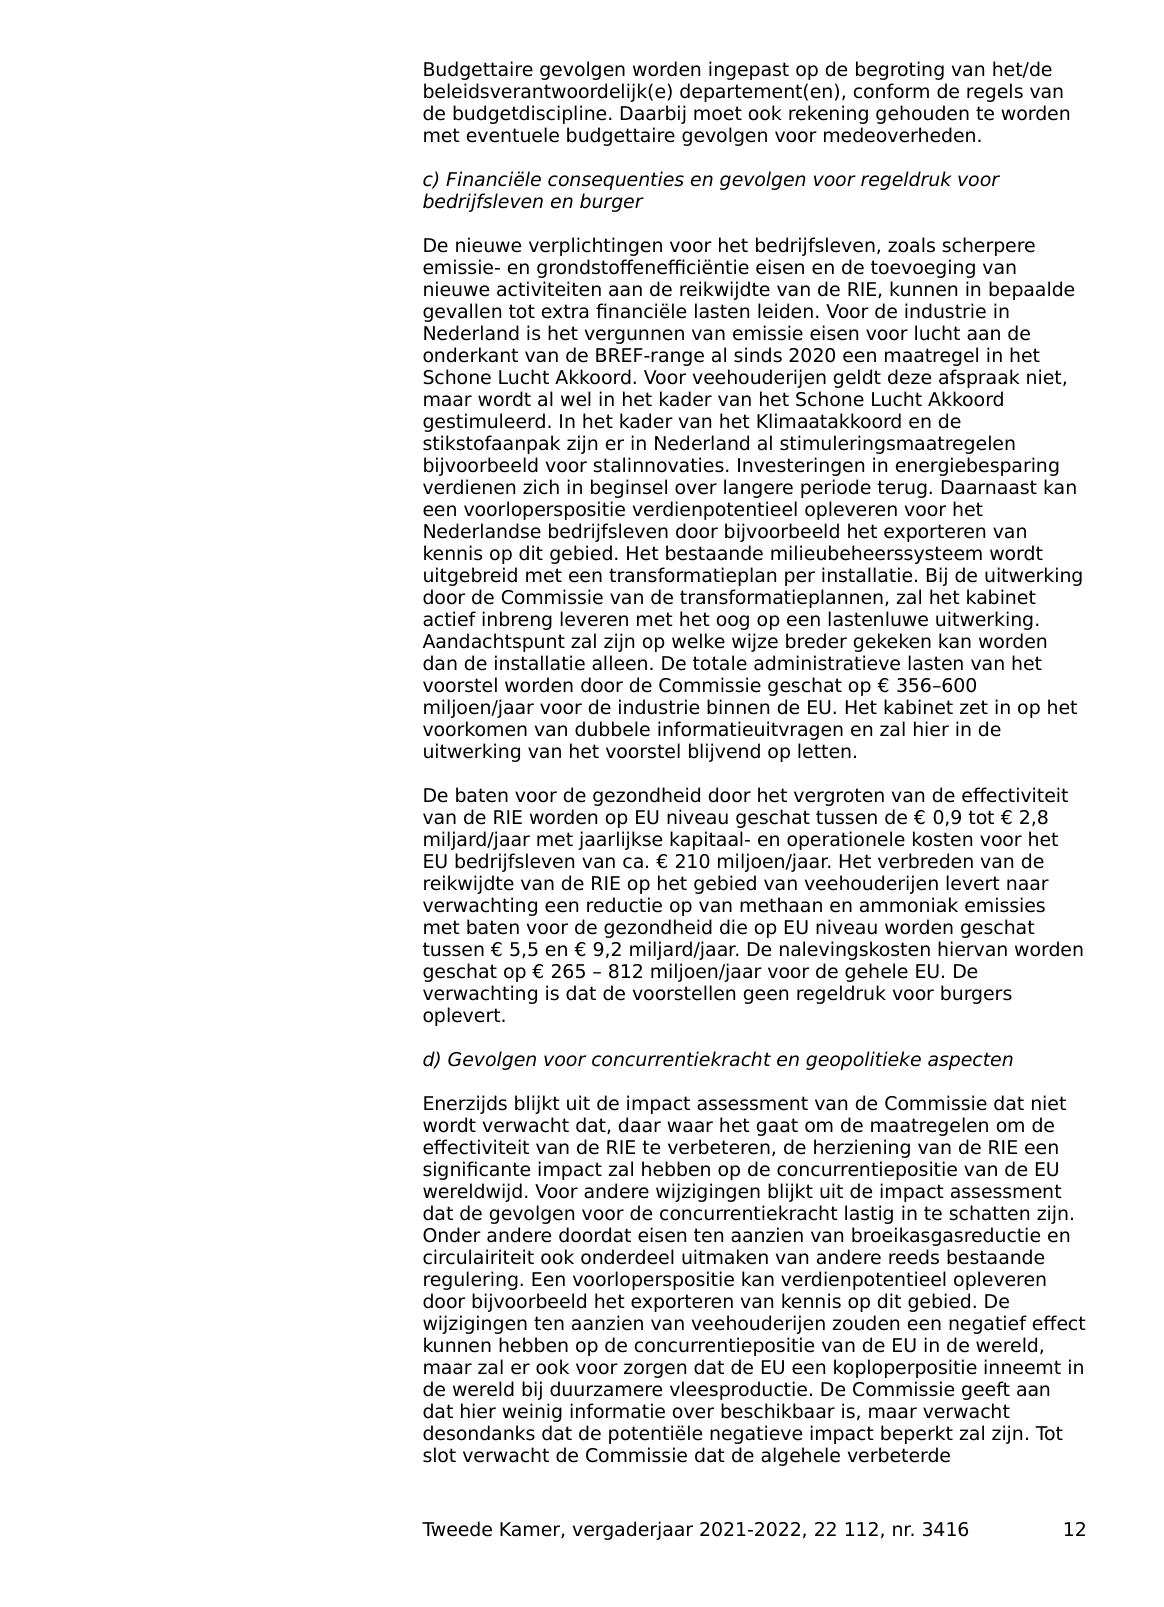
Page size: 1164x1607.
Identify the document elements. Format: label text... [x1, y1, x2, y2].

text Enerzijds blijkt uit de impact assessment van de Commissie dat niet wordt verwacht dat, daar waar het gaat om de maatregelen om de effectiviteit van de RIE te verbeteren, de herziening van de RIE een significante impact zal hebben op de concurrentiepositie van de EU wereldwijd. Voor andere wijzigingen blijkt uit de impact assessment dat de gevolgen voor de concurrentiekracht lastig in te schatten zijn. Onder andere doordat eisen ten aanzien van broeikasgasreductie en circulairiteit ook onderdeel uitmaken van andere reeds bestaande regulering. Een voorloperspositie kan verdienpotentieel opleveren door bijvoorbeeld het exporteren van kennis op dit gebied. De wijzigingen ten aanzien van veehouderijen zouden een negatief effect kunnen hebben op de concurrentiepositie van de EU in de wereld, maar zal er ook voor zorgen dat de EU een koploperpositie inneemt in de wereld bij duurzamere vleesproductie. De Commissie geeft aan dat hier weinig informatie over beschikbaar is, maar verwacht desondanks dat de potentiële negatieve impact beperkt zal zijn. Tot slot verwacht de Commissie dat de algehele verbeterde [422, 1093, 1087, 1467]
subtitle c) Financiële consequenties en gevolgen voor regeldruk voor bedrijfsleven en burger [422, 169, 1087, 213]
subtitle d) Gevolgen voor concurrentiekracht en geopolitieke aspecten [422, 1049, 1087, 1071]
text De nieuwe verplichtingen voor het bedrijfsleven, zoals scherpere emissie- en grondstoffenefficiëntie eisen en de toevoeging van nieuwe activiteiten aan de reikwijdte van de RIE, kunnen in bepaalde gevallen tot extra financiële lasten leiden. Voor de industrie in Nederland is het vergunnen van emissie eisen voor lucht aan de onderkant van de BREF-range al sinds 2020 een maatregel in het Schone Lucht Akkoord. Voor veehouderijen geldt deze afspraak niet, maar wordt al wel in het kader van het Schone Lucht Akkoord gestimuleerd. In het kader van het Klimaatakkoord en de stikstofaanpak zijn er in Nederland al stimuleringsmaatregelen bijvoorbeeld voor stalinnovaties. Investeringen in energiebesparing verdienen zich in beginsel over langere periode terug. Daarnaast kan een voorloperspositie verdienpotentieel opleveren voor het Nederlandse bedrijfsleven door bijvoorbeeld het exporteren van kennis op dit gebied. Het bestaande milieubeheerssysteem wordt uitgebreid met een transformatieplan per installatie. Bij de uitwerking door de Commissie van de transformatieplannen, zal het kabinet actief inbreng leveren met het oog op een lastenluwe uitwerking. Aandachtspunt zal zijn op welke wijze breder gekeken kan worden dan de installatie alleen. De totale administratieve lasten van het voorstel worden door de Commissie geschat op € 356–600 miljoen/jaar voor de industrie binnen de EU. Het kabinet zet in op het voorkomen van dubbele informatieuitvragen en zal hier in de uitwerking van het voorstel blijvend op letten. [422, 235, 1087, 763]
text De baten voor de gezondheid door het vergroten van de effectiviteit van de RIE worden op EU niveau geschat tussen de € 0,9 tot € 2,8 miljard/jaar met jaarlijkse kapitaal- en operationele kosten voor het EU bedrijfsleven van ca. € 210 miljoen/jaar. Het verbreden van de reikwijdte van de RIE op het gebied van veehouderijen levert naar verwachting een reductie op van methaan en ammoniak emissies met baten voor de gezondheid die op EU niveau worden geschat tussen € 5,5 en € 9,2 miljard/jaar. De nalevingskosten hiervan worden geschat op € 265 – 812 miljoen/jaar voor de gehele EU. De verwachting is dat de voorstellen geen regeldruk voor burgers oplevert. [422, 785, 1087, 1027]
text Budgettaire gevolgen worden ingepast op de begroting van het/de beleidsverantwoordelijk(e) departement(en), conform de regels van de budgetdiscipline. Daarbij moet ook rekening gehouden te worden met eventuele budgettaire gevolgen voor medeoverheden. [422, 59, 1087, 147]
